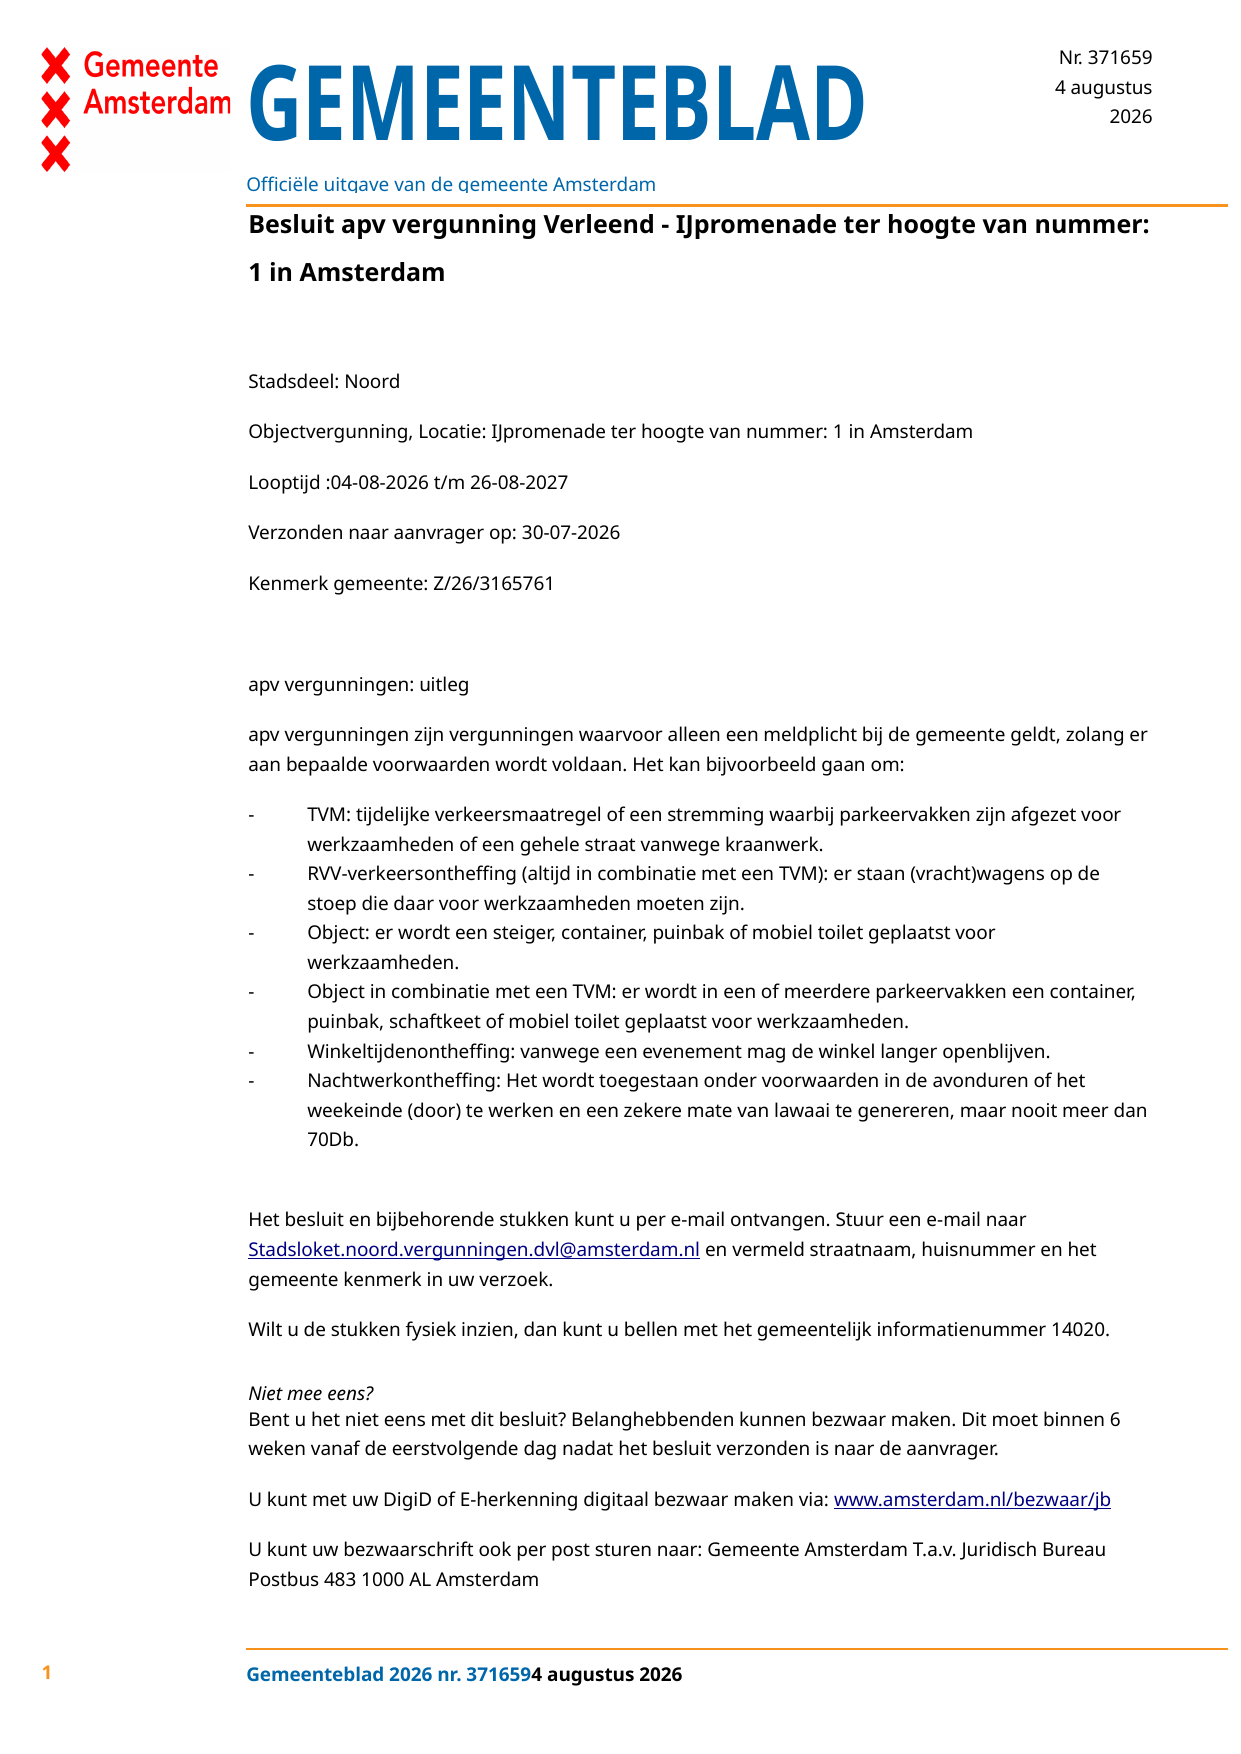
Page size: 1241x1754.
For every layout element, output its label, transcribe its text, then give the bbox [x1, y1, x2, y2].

text Niet mee eens? [248, 1380, 1152, 1406]
picture [41, 47, 231, 172]
list TVM: tijdelijke verkeersmaatregel of een stremming waarbij parkeervakken zijn afgezet voor werkzaamheden of een gehele straat vanwege kraanwerk. [248, 801, 1152, 857]
text Kenmerk gemeente: Z/26/3165761 [248, 570, 1152, 596]
text U kunt met uw DigiD of E-herkenning digitaal bezwaar maken via: www.amsterdam.nl/bezwaar/jb [248, 1486, 1152, 1512]
list RVV-verkeersontheffing (altijd in combinatie met een TVM): er staan (vracht)wagens op de stoep die daar voor werkzaamheden moeten zijn. [248, 860, 1152, 916]
list Object in combinatie met een TVM: er wordt in een of meerdere parkeervakken een container, puinbak, schaftkeet of mobiel toilet geplaatst voor werkzaamheden. [248, 979, 1152, 1034]
text U kunt uw bezwaarschrift ook per post sturen naar: Gemeente Amsterdam T.a.v. Juridisch Bureau Postbus 483 1000 AL Amsterdam [248, 1536, 1152, 1592]
text Objectvergunning, Locatie: IJpromenade ter hoogte van nummer: 1 in Amsterdam [248, 419, 1152, 444]
text apv vergunningen zijn vergunningen waarvoor alleen een meldplicht bij de gemeente geldt, zolang er aan bepaalde voorwaarden wordt voldaan. Het kan bijvoorbeeld gaan om: [248, 721, 1152, 777]
text Besluit apv vergunning Verleend - IJpromenade ter hoogte van nummer: 1 in Amsterdam [248, 207, 1152, 288]
text Wilt u de stukken fysiek inzien, dan kunt u bellen met het gemeentelijk informatienummer 14020. [248, 1316, 1152, 1342]
list Nachtwerkontheffing: Het wordt toegestaan onder voorwaarden in de avonduren of het weekeinde (door) te werken en een zekere mate van lawaai te genereren, maar nooit meer dan 70Db. [248, 1067, 1152, 1152]
text apv vergunningen: uitleg [248, 671, 1152, 697]
text Looptijd :04-08-2026 t/m 26-08-2027 [248, 469, 1152, 495]
text Stadsdeel: Noord [248, 368, 1152, 394]
list Object: er wordt een steiger, container, puinbak of mobiel toilet geplaatst voor werkzaamheden. [248, 919, 1152, 975]
text Het besluit en bijbehorende stukken kunt u per e-mail ontvangen. Stuur een e-mail naar Stadsloket.noord.vergunningen.dvl@amsterdam.nl en vermeld straatnaam, huisnummer en het gemeente kenmerk in uw verzoek. [248, 1207, 1152, 1292]
list Winkeltijdenontheffing: vanwege een evenement mag de winkel langer openblijven. [248, 1038, 1152, 1064]
text Verzonden naar aanvrager op: 30-07-2026 [248, 519, 1152, 545]
text Bent u het niet eens met dit besluit? Belanghebbenden kunnen bezwaar maken. Dit moet binnen 6 weken vanaf de eerstvolgende dag nadat het besluit verzonden is naar de aanvrager. [248, 1406, 1152, 1461]
